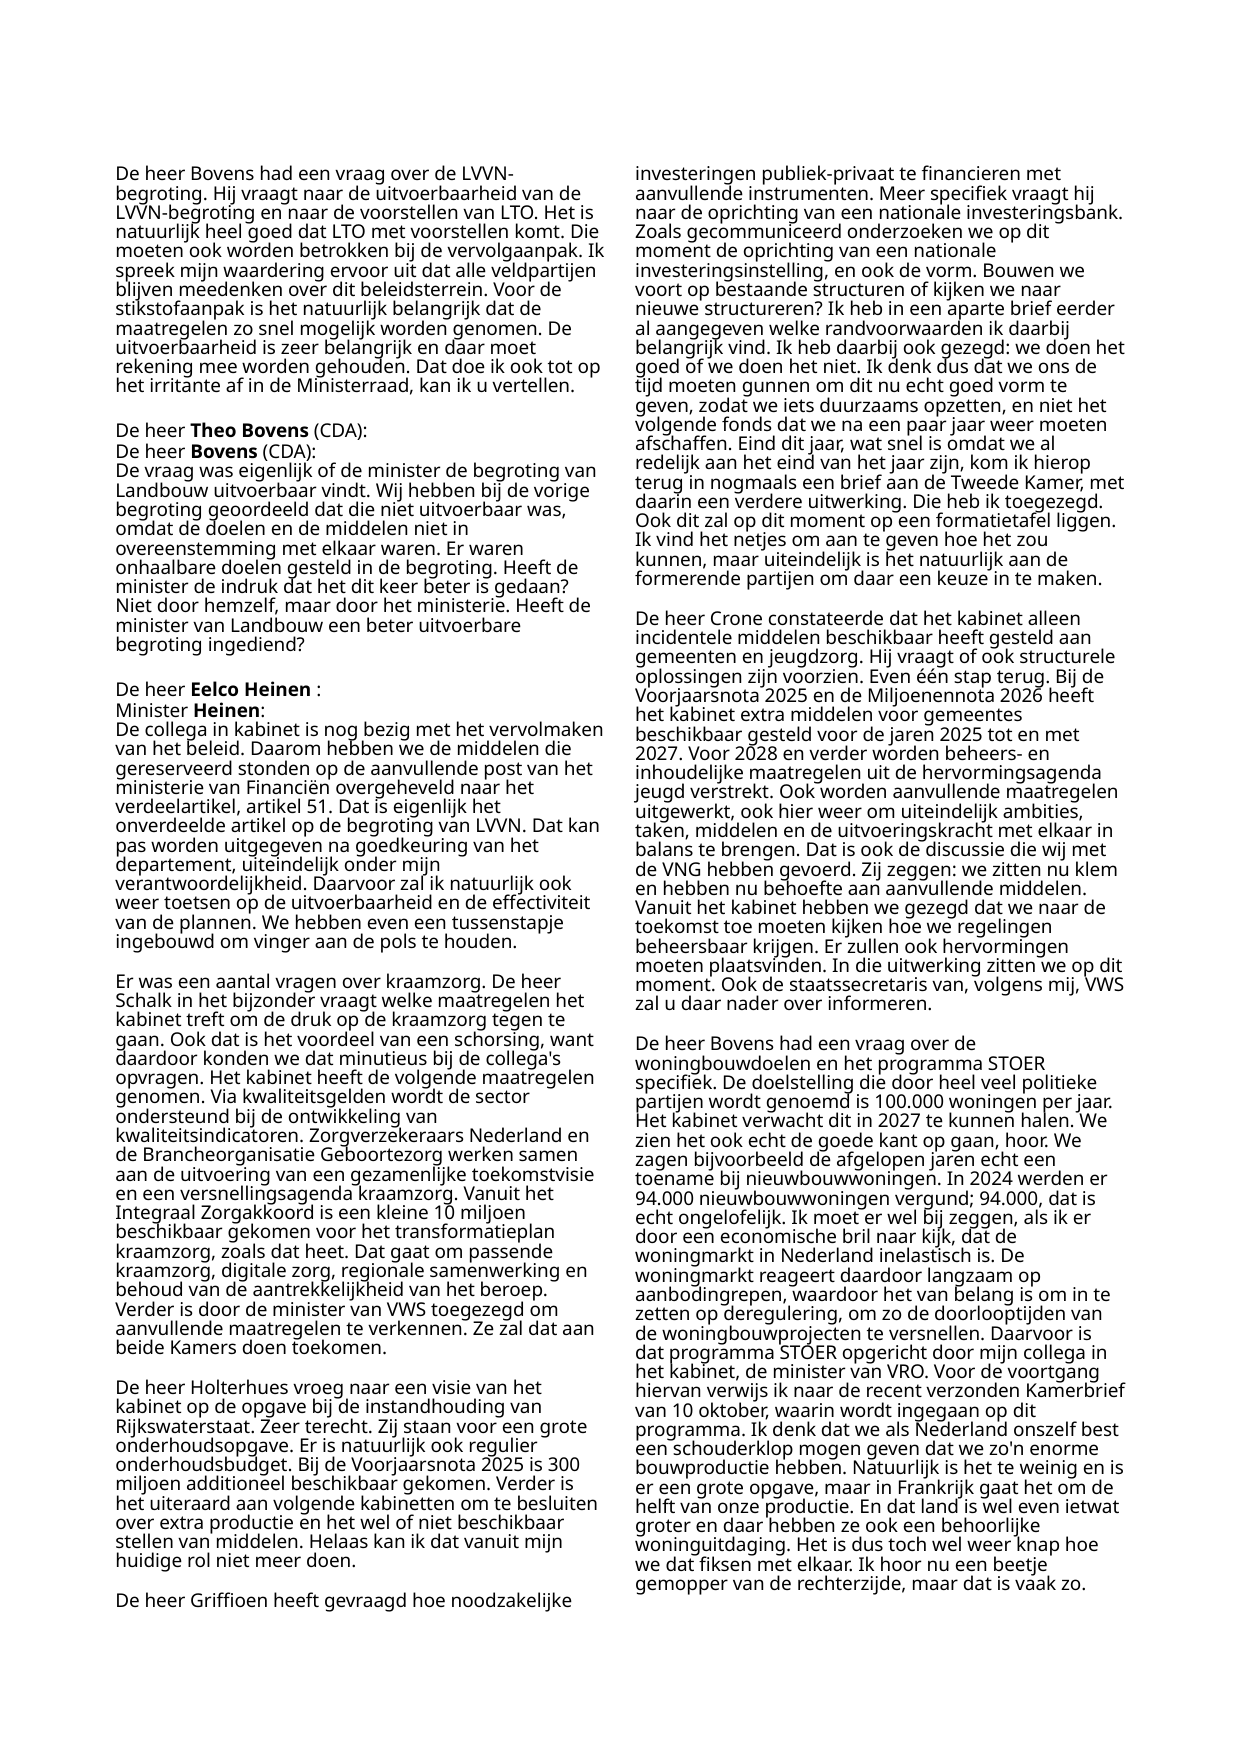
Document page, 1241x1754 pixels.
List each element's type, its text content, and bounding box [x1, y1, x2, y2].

text De heer Eelco Heinen : [115, 676, 605, 702]
text De heer Bovens had een vraag over de woningbouwdoelen en het programma STOER specifiek. De doelstelling die door heel veel politieke partijen wordt genoemd is 100.000 woningen per jaar. Het kabinet verwacht dit in 2027 te kunnen halen. We zien het ook echt de goede kant op gaan, hoor. We zagen bijvoorbeeld de afgelopen jaren echt een toename bij nieuwbouwwoningen. In 2024 werden er 94.000 nieuwbouwwoningen vergund; 94.000, dat is echt ongelofelijk. Ik moet er wel bij zeggen, als ik er door een economische bril naar kijk, dat de woningmarkt in Nederland inelastisch is. De woningmarkt reageert daardoor langzaam op aanbodingrepen, waardoor het van belang is om in te zetten op deregulering, om zo de doorlooptijden van de woningbouwprojecten te versnellen. Daarvoor is dat programma STOER opgericht door mijn collega in het kabinet, de minister van VRO. Voor de voortgang hiervan verwijs ik naar de recent verzonden Kamerbrief van 10 oktober, waarin wordt ingegaan op dit programma. Ik denk dat we als Nederland onszelf best een schouderklop mogen geven dat we zo'n enorme bouwproductie hebben. Natuurlijk is het te weinig en is er een grote opgave, maar in Frankrijk gaat het om de helft van onze productie. En dat land is wel even ietwat groter en daar hebben ze ook een behoorlijke woninguitdaging. Het is dus toch wel weer knap hoe we dat fiksen met elkaar. Ik hoor nu een beetje gemopper van de rechterzijde, maar dat is vaak zo. [635, 1035, 1125, 1594]
text De heer Theo Bovens (CDA): [115, 417, 605, 443]
text Er was een aantal vragen over kraamzorg. De heer Schalk in het bijzonder vraagt welke maatregelen het kabinet treft om de druk op de kraamzorg tegen te gaan. Ook dat is het voordeel van een schorsing, want daardoor konden we dat minutieus bij de collega's opvragen. Het kabinet heeft de volgende maatregelen genomen. Via kwaliteitsgelden wordt de sector ondersteund bij de ontwikkeling van kwaliteitsindicatoren. Zorgverzekeraars Nederland en de Brancheorganisatie Geboortezorg werken samen aan de uitvoering van een gezamenlijke toekomstvisie en een versnellingsagenda kraamzorg. Vanuit het Integraal Zorgakkoord is een kleine 10 miljoen beschikbaar gekomen voor het transformatieplan kraamzorg, zoals dat heet. Dat gaat om passende kraamzorg, digitale zorg, regionale samenwerking en behoud van de aantrekkelijkheid van het beroep. Verder is door de minister van VWS toegezegd om aanvullende maatregelen te verkennen. Ze zal dat aan beide Kamers doen toekomen. [115, 973, 605, 1358]
text Minister Heinen: [115, 702, 605, 721]
text De heer Bovens had een vraag over de LVVN-begroting. Hij vraagt naar de uitvoerbaarheid van de LVVN-begroting en naar de voorstellen van LTO. Het is natuurlijk heel goed dat LTO met voorstellen komt. Die moeten ook worden betrokken bij de vervolgaanpak. Ik spreek mijn waardering ervoor uit dat alle veldpartijen blijven meedenken over dit beleidsterrein. Voor de stikstofaanpak is het natuurlijk belangrijk dat de maatregelen zo snel mogelijk worden genomen. De uitvoerbaarheid is zeer belangrijk en daar moet rekening mee worden gehouden. Dat doe ik ook tot op het irritante af in de Ministerraad, kan ik u vertellen. [115, 165, 605, 397]
text De heer Holterhues vroeg naar een visie van het kabinet op de opgave bij de instandhouding van Rijkswaterstaat. Zeer terecht. Zij staan voor een grote onderhoudsopgave. Er is natuurlijk ook regulier onderhoudsbudget. Bij de Voorjaarsnota 2025 is 300 miljoen additioneel beschikbaar gekomen. Verder is het uiteraard aan volgende kabinetten om te besluiten over extra productie en het wel of niet beschikbaar stellen van middelen. Helaas kan ik dat vanuit mijn huidige rol niet meer doen. [115, 1379, 605, 1572]
text De collega in kabinet is nog bezig met het vervolmaken van het beleid. Daarom hebben we de middelen die gereserveerd stonden op de aanvullende post van het ministerie van Financiën overgeheveld naar het verdeelartikel, artikel 51. Dat is eigenlijk het onverdeelde artikel op de begroting van LVVN. Dat kan pas worden uitgegeven na goedkeuring van het departement, uiteindelijk onder mijn verantwoordelijkheid. Daarvoor zal ik natuurlijk ook weer toetsen op de uitvoerbaarheid en de effectiviteit van de plannen. We hebben even een tussenstapje ingebouwd om vinger aan de pols te houden. [115, 721, 605, 952]
text De heer Griffioen heeft gevraagd hoe noodzakelijke [115, 1592, 605, 1612]
text De vraag was eigenlijk of de minister de begroting van Landbouw uitvoerbaar vindt. Wij hebben bij de vorige begroting geoordeeld dat die niet uitvoerbaar was, omdat de doelen en de middelen niet in overeenstemming met elkaar waren. Er waren onhaalbare doelen gesteld in de begroting. Heeft de minister de indruk dat het dit keer beter is gedaan? Niet door hemzelf, maar door het ministerie. Heeft de minister van Landbouw een beter uitvoerbare begroting ingediend? [115, 462, 605, 655]
text investeringen publiek-privaat te financieren met aanvullende instrumenten. Meer specifiek vraagt hij naar de oprichting van een nationale investeringsbank. Zoals gecommuniceerd onderzoeken we op dit moment de oprichting van een nationale investeringsinstelling, en ook de vorm. Bouwen we voort op bestaande structuren of kijken we naar nieuwe structureren? Ik heb in een aparte brief eerder al aangegeven welke randvoorwaarden ik daarbij belangrijk vind. Ik heb daarbij ook gezegd: we doen het goed of we doen het niet. Ik denk dus dat we ons de tijd moeten gunnen om dit nu echt goed vorm te geven, zodat we iets duurzaams opzetten, en niet het volgende fonds dat we na een paar jaar weer moeten afschaffen. Eind dit jaar, wat snel is omdat we al redelijk aan het eind van het jaar zijn, kom ik hierop terug in nogmaals een brief aan de Tweede Kamer, met daarin een verdere uitwerking. Die heb ik toegezegd. Ook dit zal op dit moment op een formatietafel liggen. Ik vind het netjes om aan te geven hoe het zou kunnen, maar uiteindelijk is het natuurlijk aan de formerende partijen om daar een keuze in te maken. [635, 165, 1125, 589]
text De heer Bovens (CDA): [115, 443, 605, 462]
text De heer Crone constateerde dat het kabinet alleen incidentele middelen beschikbaar heeft gesteld aan gemeenten en jeugdzorg. Hij vraagt of ook structurele oplossingen zijn voorzien. Even één stap terug. Bij de Voorjaarsnota 2025 en de Miljoenennota 2026 heeft het kabinet extra middelen voor gemeentes beschikbaar gesteld voor de jaren 2025 tot en met 2027. Voor 2028 en verder worden beheers- en inhoudelijke maatregelen uit de hervormingsagenda jeugd verstrekt. Ook worden aanvullende maatregelen uitgewerkt, ook hier weer om uiteindelijk ambities, taken, middelen en de uitvoeringskracht met elkaar in balans te brengen. Dat is ook de discussie die wij met de VNG hebben gevoerd. Zij zeggen: we zitten nu klem en hebben nu behoefte aan aanvullende middelen. Vanuit het kabinet hebben we gezegd dat we naar de toekomst toe moeten kijken hoe we regelingen beheersbaar krijgen. Er zullen ook hervormingen moeten plaatsvinden. In die uitwerking zitten we op dit moment. Ook de staatssecretaris van, volgens mij, VWS zal u daar nader over informeren. [635, 610, 1125, 1015]
